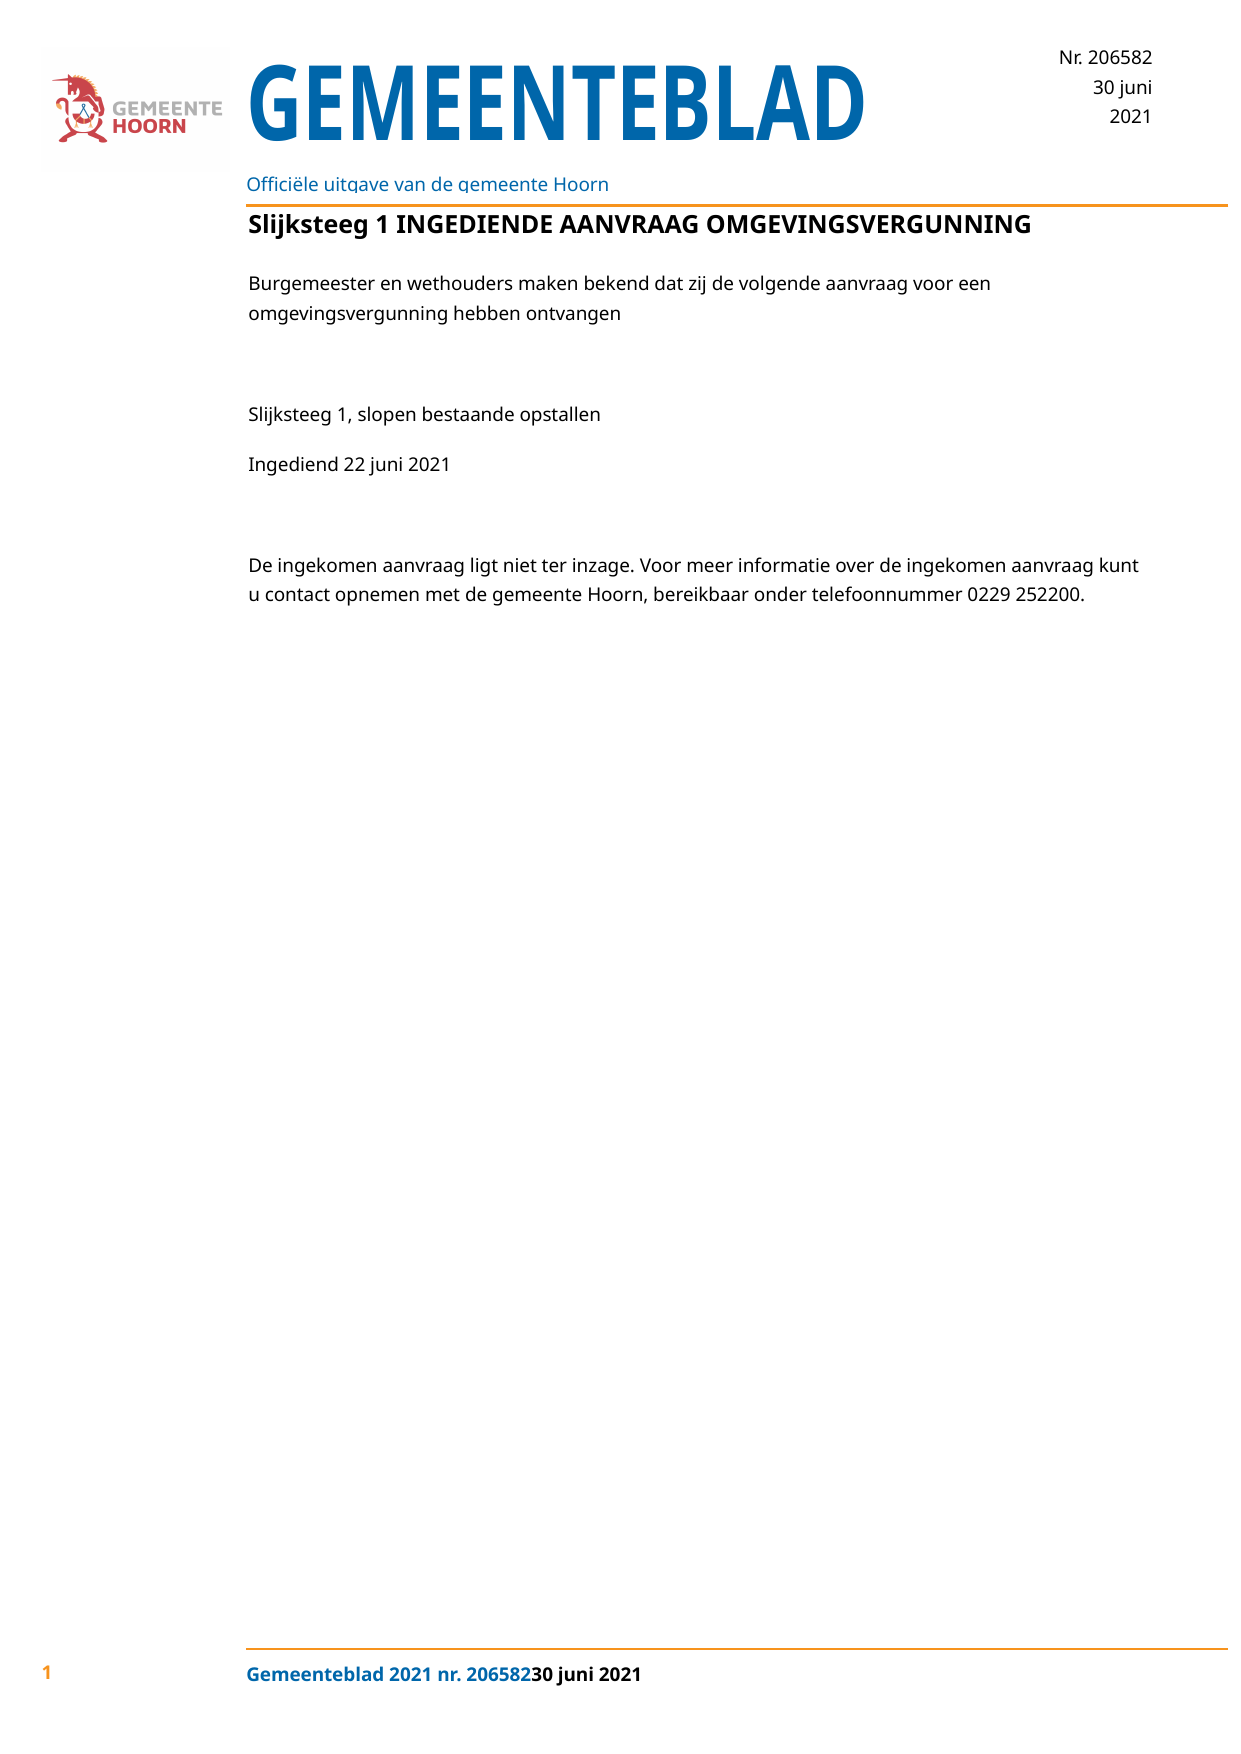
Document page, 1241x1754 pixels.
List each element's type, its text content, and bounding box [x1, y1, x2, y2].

text De ingekomen aanvraag ligt niet ter inzage. Voor meer informatie over de ingekomen aanvraag kunt u contact opnemen met de gemeente Hoorn, bereikbaar onder telefoonnummer 0229 252200. [248, 552, 1152, 607]
picture [41, 47, 231, 172]
text Ingediend 22 juni 2021 [248, 451, 1152, 477]
text Slijksteeg 1, slopen bestaande opstallen [248, 401, 1152, 426]
text Burgemeester en wethouders maken bekend dat zij de volgende aanvraag voor een omgevingsvergunning hebben ontvangen [248, 270, 1152, 326]
text Slijksteeg 1 INGEDIENDE AANVRAAG OMGEVINGSVERGUNNING [248, 207, 1152, 241]
